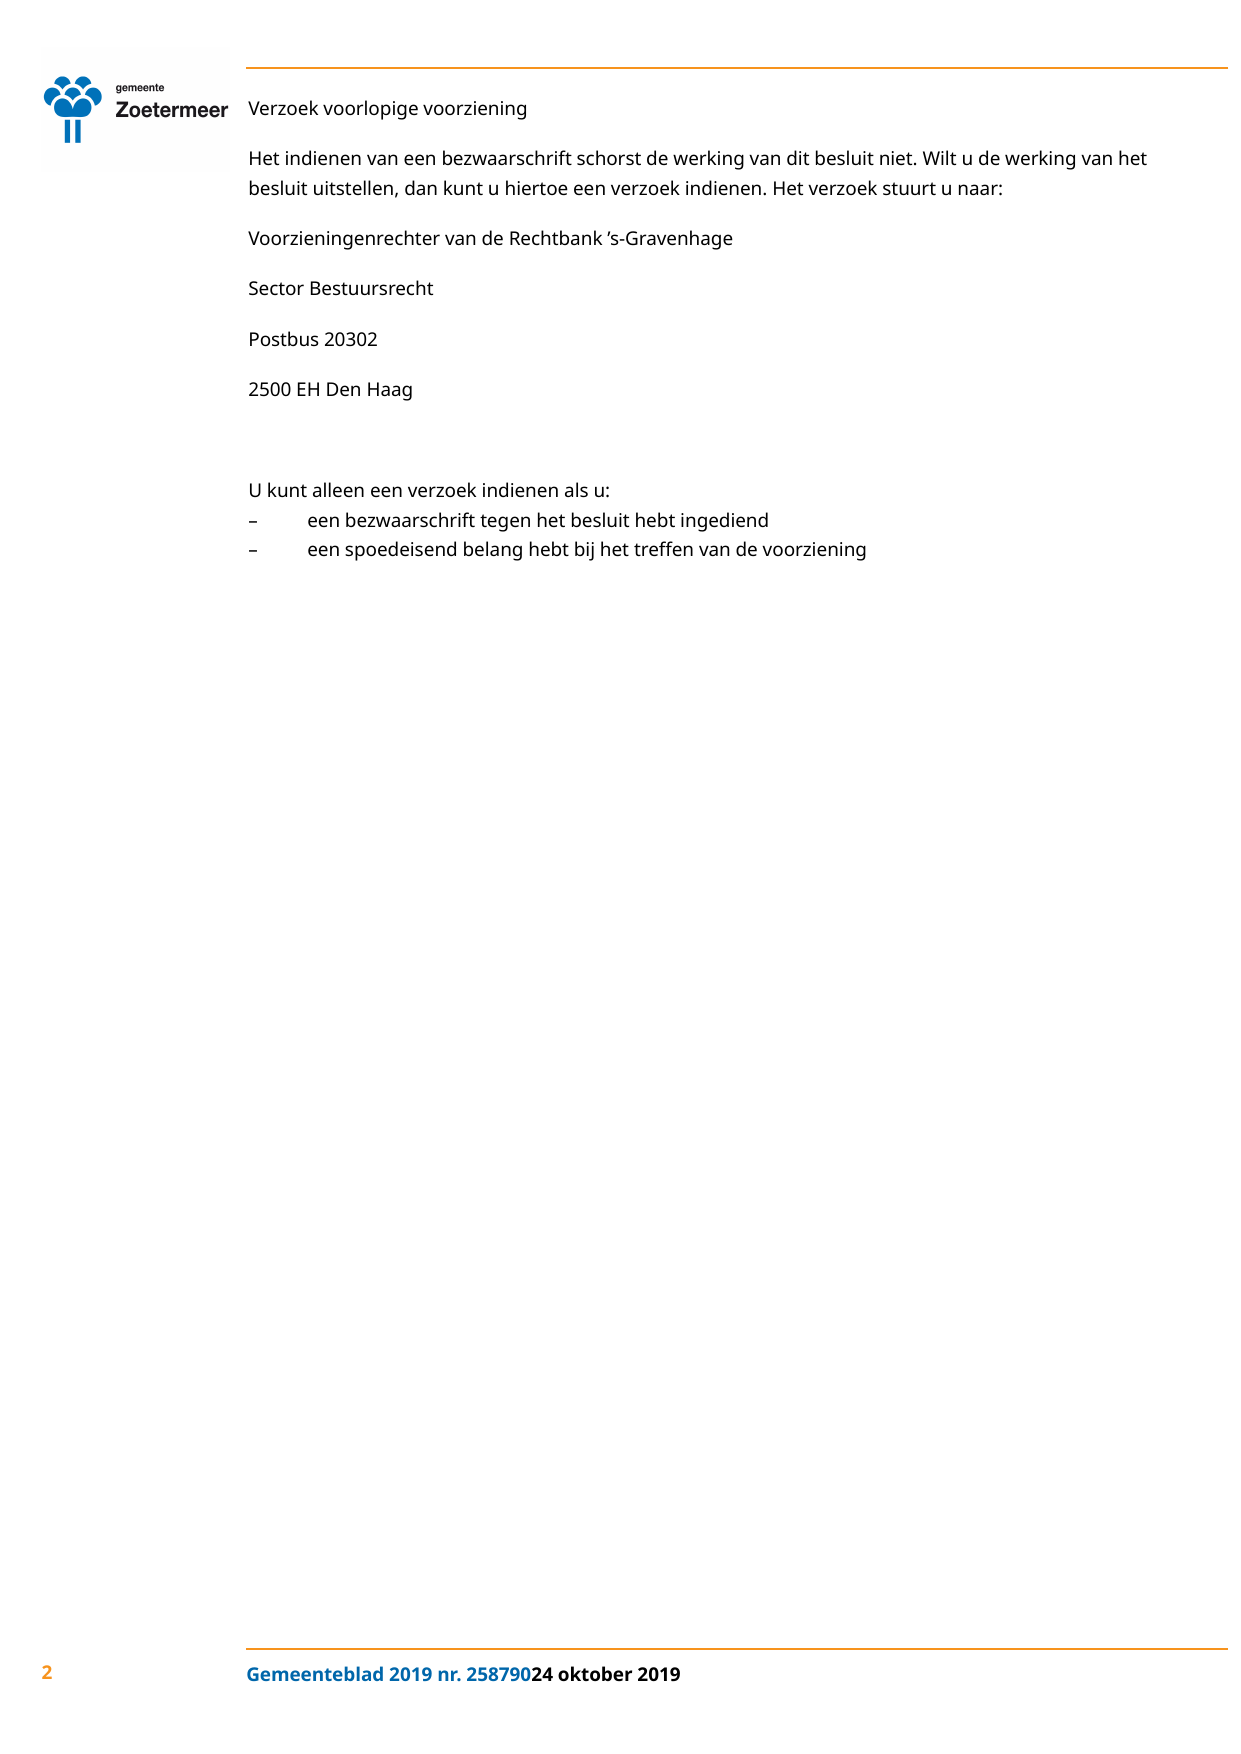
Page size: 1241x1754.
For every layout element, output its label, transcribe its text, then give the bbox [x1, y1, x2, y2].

picture [41, 47, 231, 172]
text Voorzieningenrechter van de Rechtbank ’s-Gravenhage [248, 225, 1152, 251]
text Verzoek voorlopige voorziening [248, 95, 1152, 121]
text U kunt alleen een verzoek indienen als u: [248, 477, 1152, 503]
list een bezwaarschrift tegen het besluit hebt ingediend [248, 507, 1152, 533]
list een spoedeisend belang hebt bij het treffen van de voorziening [248, 536, 1152, 562]
text Sector Bestuursrecht [248, 276, 1152, 301]
text 2500 EH Den Haag [248, 376, 1152, 402]
text Het indienen van een bezwaarschrift schorst de werking van dit besluit niet. Wilt u de werking van het besluit uitstellen, dan kunt u hiertoe een verzoek indienen. Het verzoek stuurt u naar: [248, 145, 1152, 201]
text Postbus 20302 [248, 326, 1152, 352]
